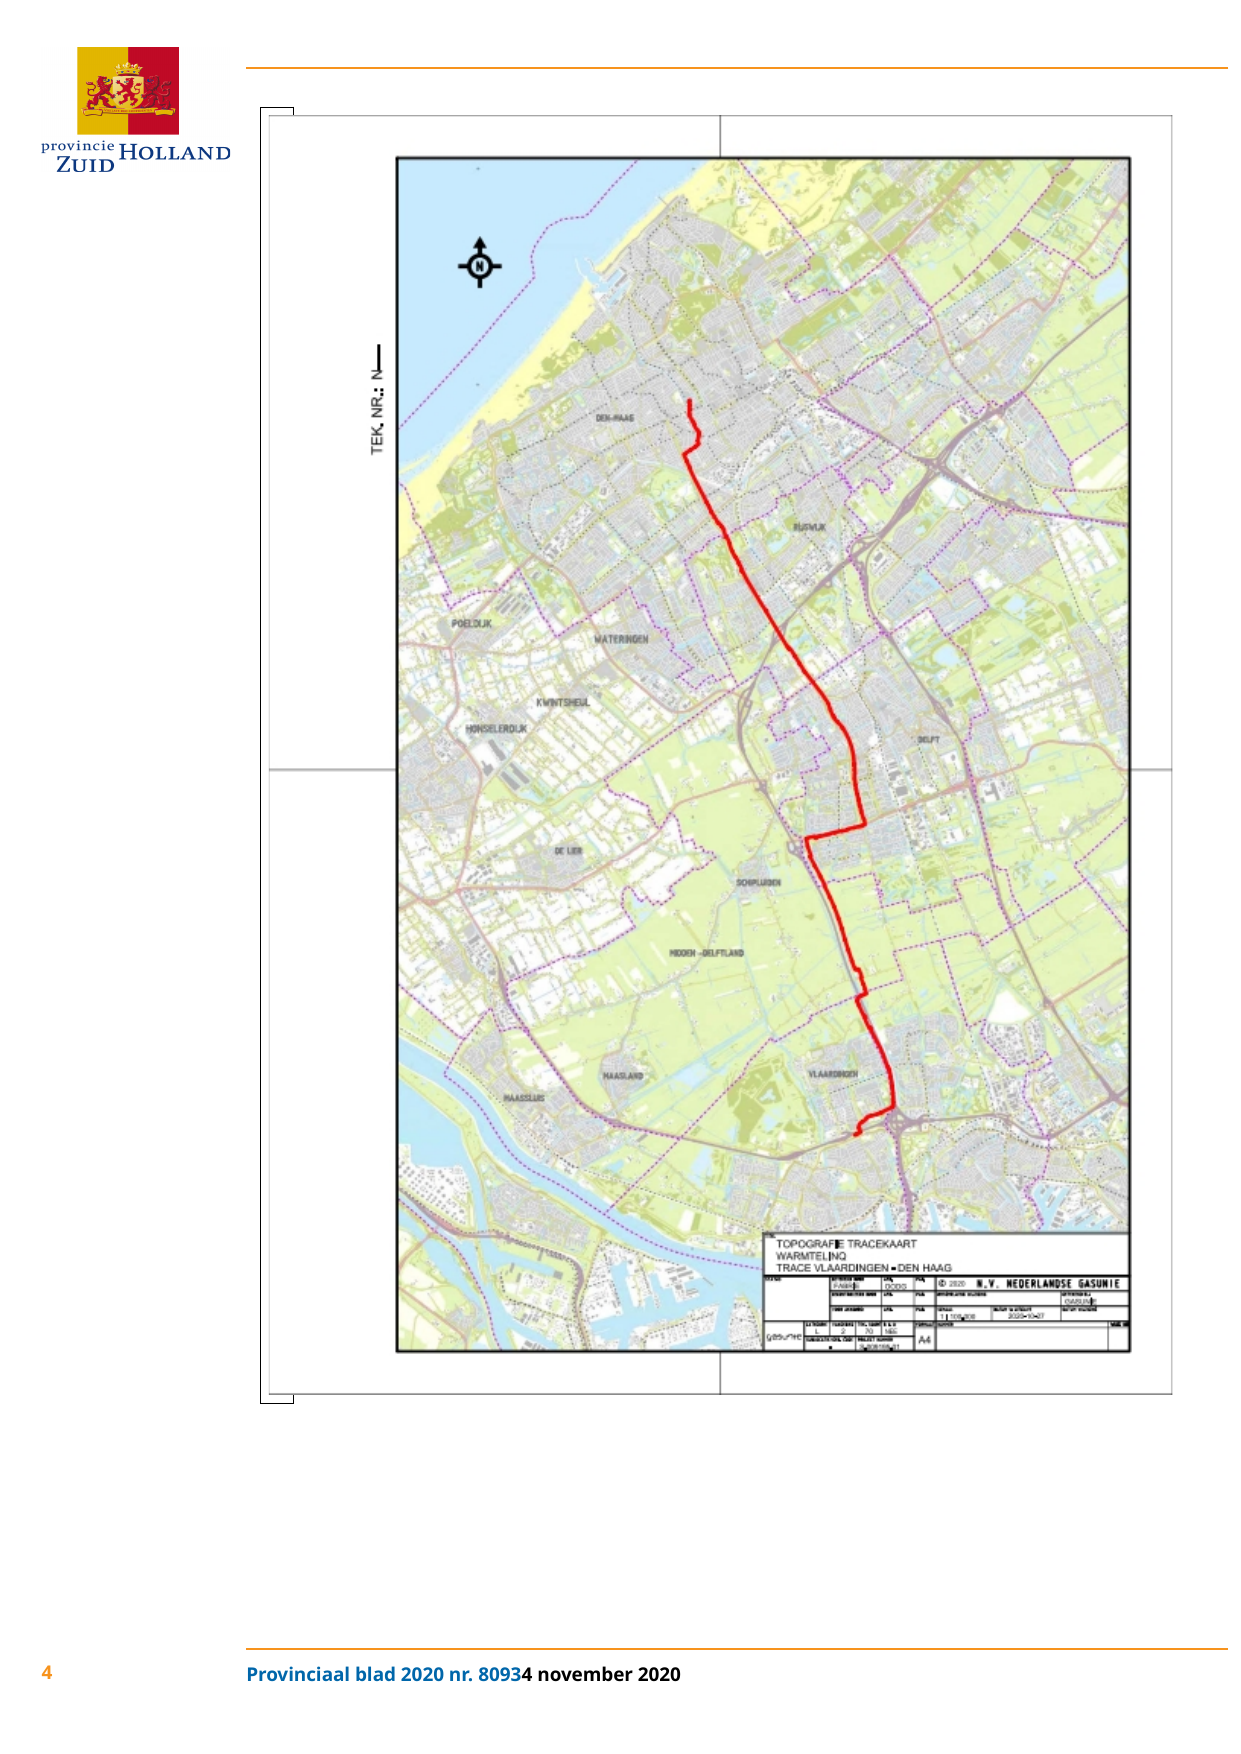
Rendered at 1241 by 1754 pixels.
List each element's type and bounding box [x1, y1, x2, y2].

picture [268, 115, 1173, 1395]
picture [41, 47, 231, 172]
